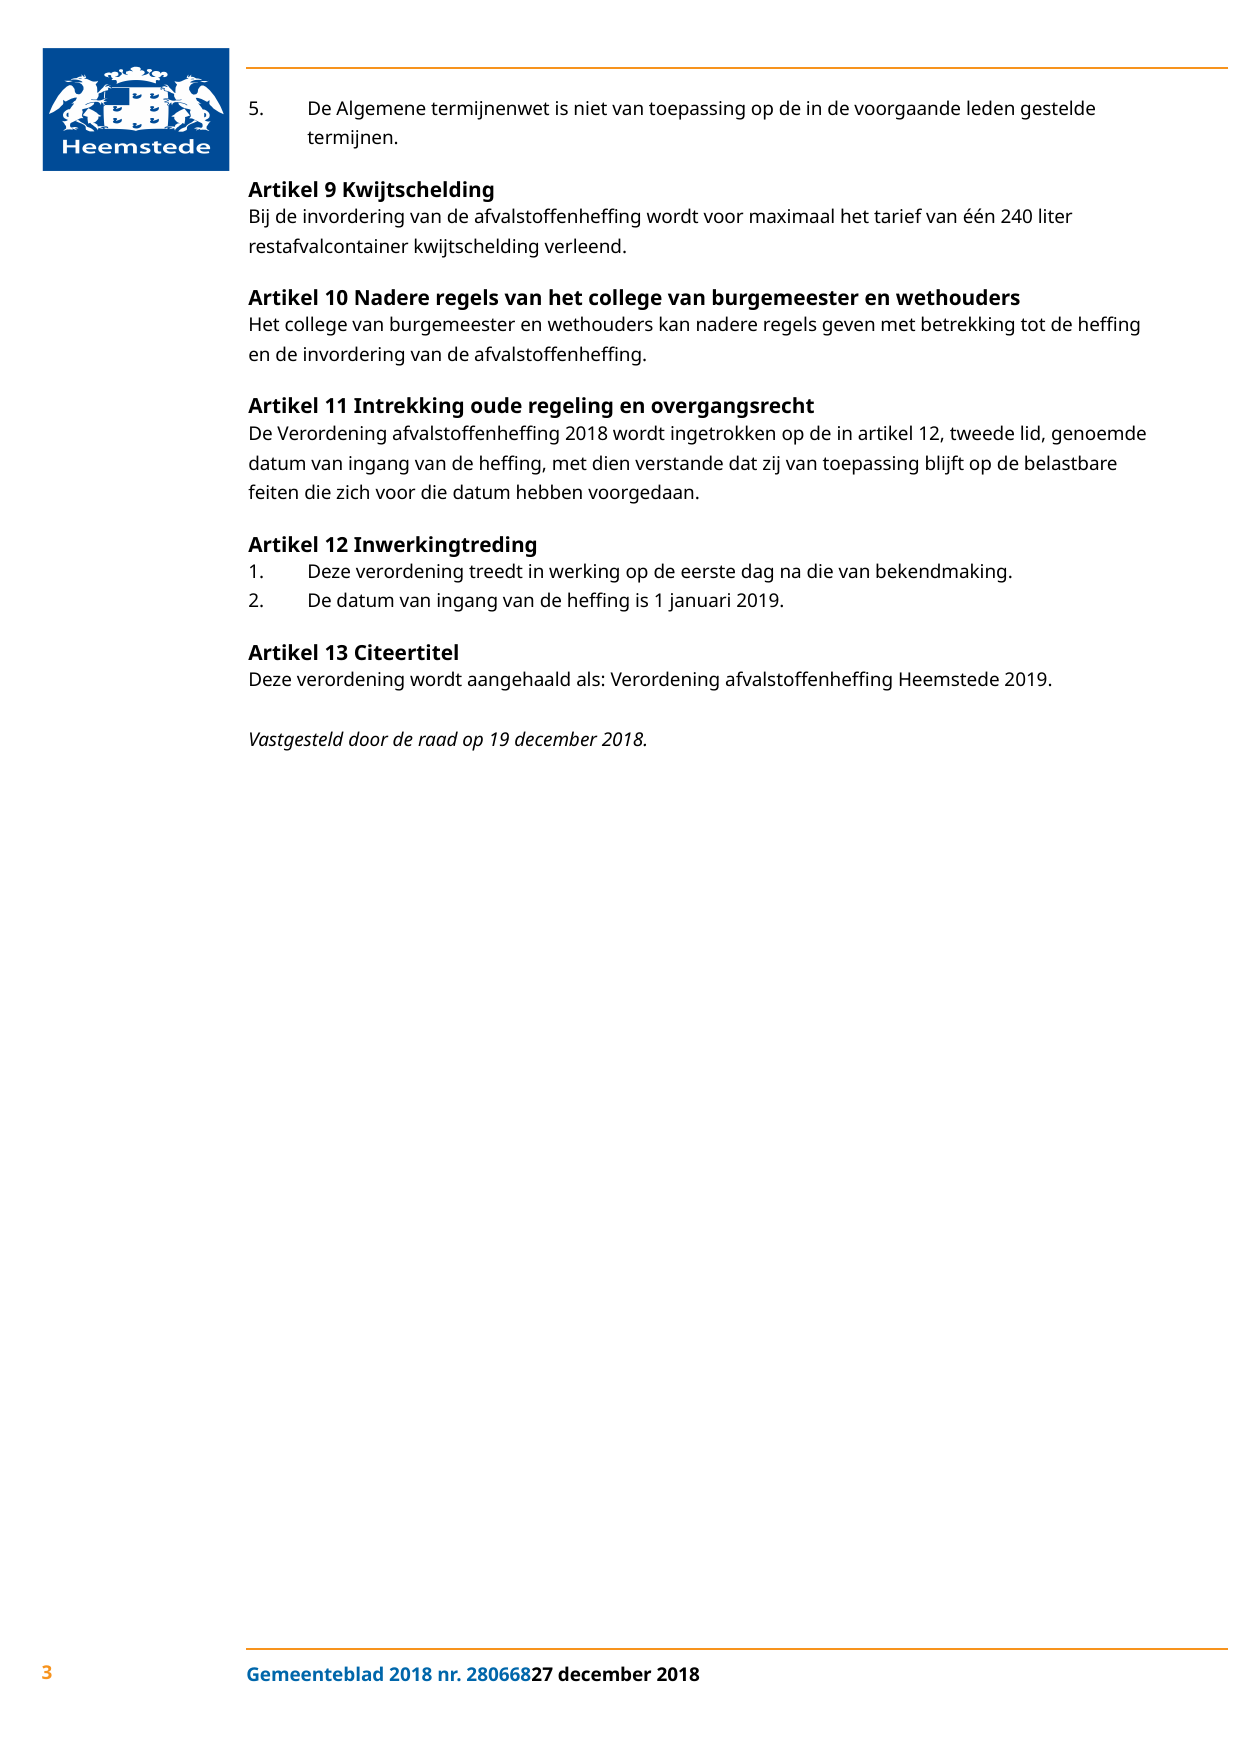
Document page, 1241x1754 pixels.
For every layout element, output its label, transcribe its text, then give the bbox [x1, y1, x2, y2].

text Bij de invordering van de afvalstoffenheffing wordt voor maximaal het tarief van één 240 liter restafvalcontainer kwijtschelding verleend. [248, 203, 1152, 258]
text Deze verordening wordt aangehaald als: Verordening afvalstoffenheffing Heemstede 2019. [248, 667, 1152, 692]
text Artikel 12 Inwerkingtreding [248, 530, 1152, 558]
text De Verordening afvalstoffenheffing 2018 wordt ingetrokken op de in artikel 12, tweede lid, genoemde datum van ingang van de heffing, met dien verstande dat zij van toepassing blijft op de belastbare feiten die zich voor die datum hebben voorgedaan. [248, 420, 1152, 505]
text Artikel 10 Nadere regels van het college van burgemeester en wethouders [248, 283, 1152, 312]
text Het college van burgemeester en wethouders kan nadere regels geven met betrekking tot de heffing en de invordering van de afvalstoffenheffing. [248, 312, 1152, 367]
text Artikel 11 Intrekking oude regeling en overgangsrecht [248, 392, 1152, 420]
text Vastgesteld door de raad op 19 december 2018. [248, 726, 1152, 751]
list De datum van ingang van de heffing is 1 januari 2019. [248, 588, 1152, 613]
list De Algemene termijnenwet is niet van toepassing op de in de voorgaande leden gestelde termijnen. [248, 95, 1152, 150]
text Artikel 13 Citeertitel [248, 638, 1152, 667]
text Artikel 9 Kwijtschelding [248, 175, 1152, 203]
picture [41, 47, 231, 172]
list Deze verordening treedt in werking op de eerste dag na die van bekendmaking. [248, 558, 1152, 584]
